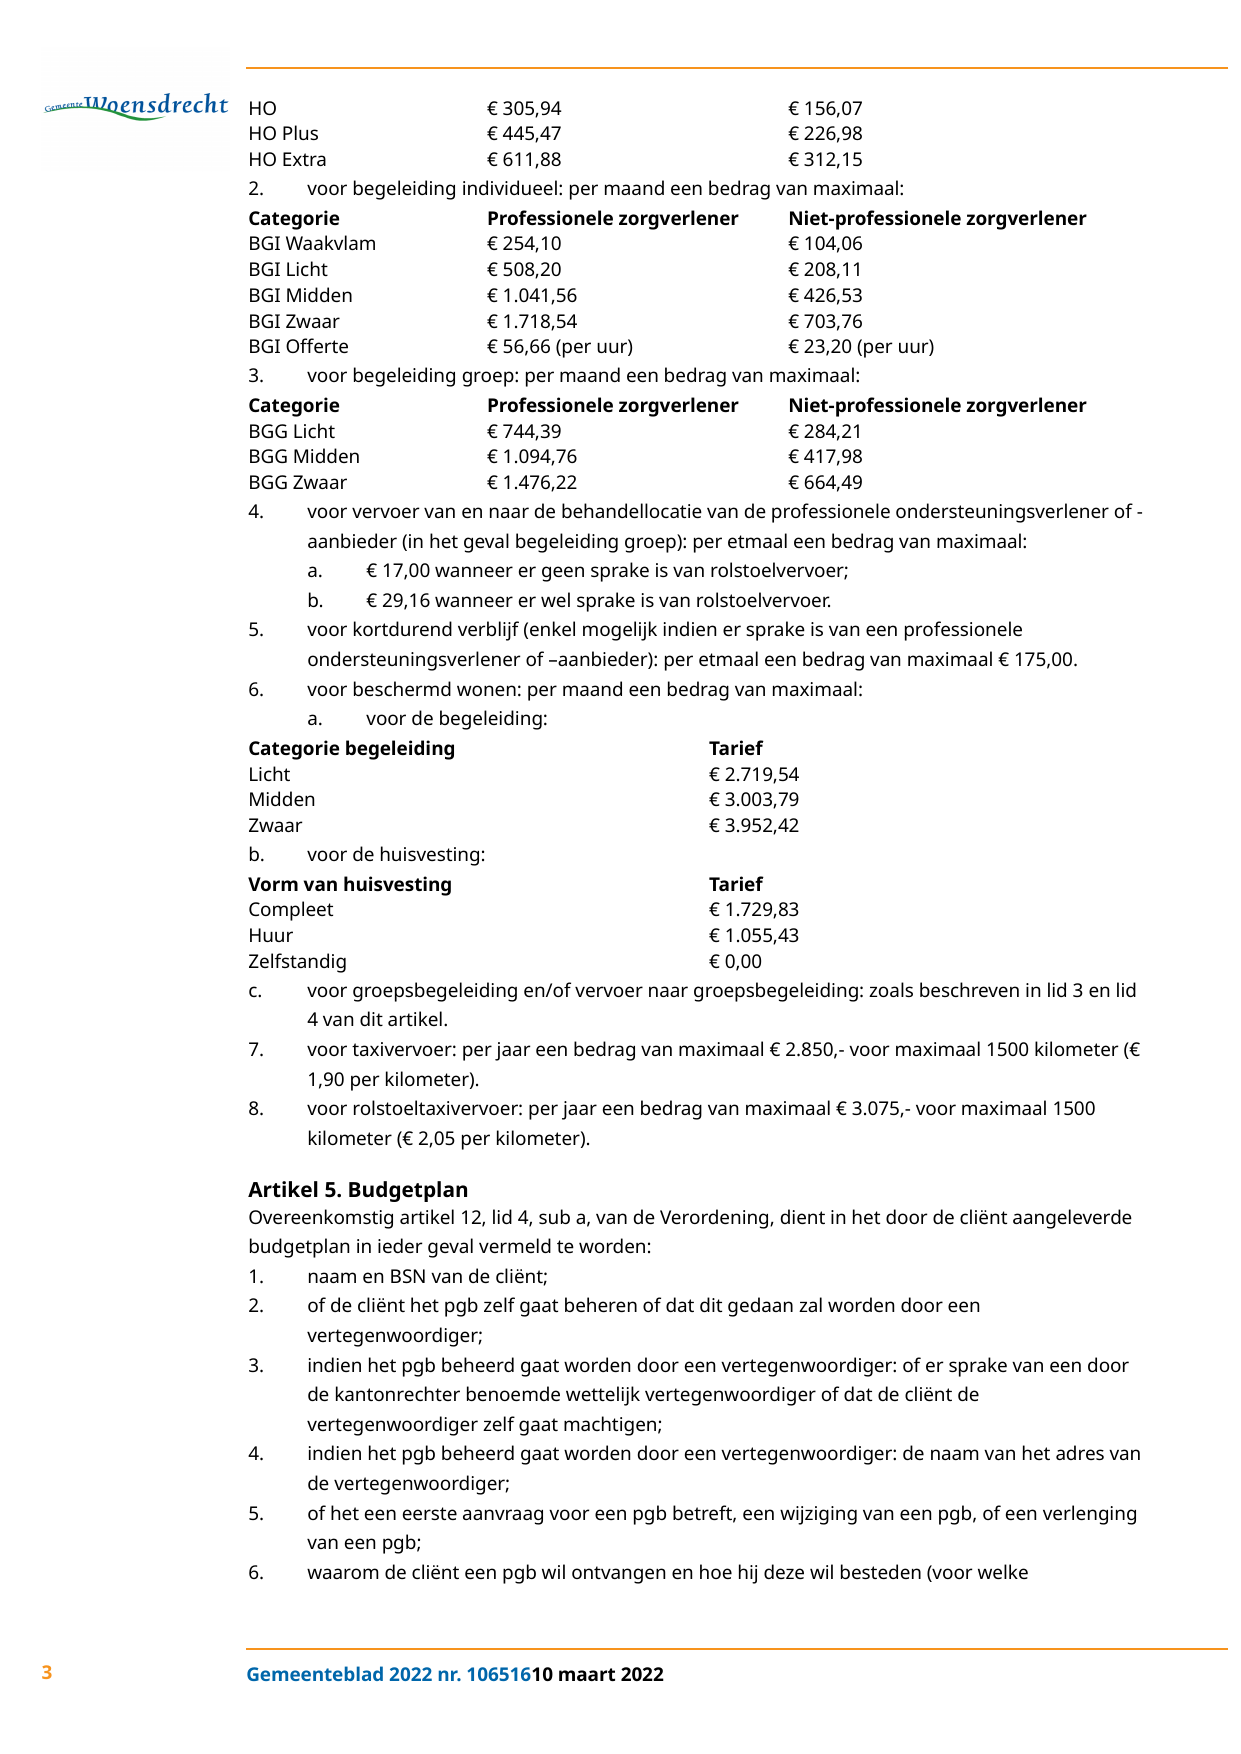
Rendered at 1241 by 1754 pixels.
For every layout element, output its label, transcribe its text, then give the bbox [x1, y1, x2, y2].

table_cell € 508,20 [487, 256, 788, 282]
table_cell € 1.729,83 [709, 897, 1152, 922]
list indien het pgb beheerd gaat worden door een vertegenwoordiger: de naam van het adres van de vertegenwoordiger; [248, 1441, 1152, 1496]
table_cell € 226,98 [788, 121, 1152, 146]
table_cell € 284,21 [788, 418, 1152, 444]
table_cell € 703,76 [788, 308, 1152, 333]
list voor rolstoeltaxivervoer: per jaar een bedrag van maximaal € 3.075,- voor maximaal 1500 kilometer (€ 2,05 per kilometer). [248, 1095, 1152, 1151]
table_cell € 1.476,22 [487, 469, 788, 495]
table_cell € 0,00 [709, 948, 1152, 974]
table_cell € 426,53 [788, 282, 1152, 308]
table_cell € 611,88 [487, 146, 788, 172]
table_cell Huur [248, 923, 709, 948]
table_cell € 445,47 [487, 121, 788, 146]
list of het een eerste aanvraag voor een pgb betreft, een wijziging van een pgb, of een verlenging van een pgb; [248, 1500, 1152, 1555]
table_cell € 3.952,42 [709, 812, 1152, 838]
table_cell € 417,98 [788, 444, 1152, 469]
table_cell HO Plus [248, 121, 487, 146]
table_cell € 664,49 [788, 469, 1152, 495]
list voor vervoer van en naar de behandellocatie van de professionele ondersteuningsverlener of - aanbieder (in het geval begeleiding groep): per etmaal een bedrag van maximaal: [248, 498, 1152, 554]
list voor taxivervoer: per jaar een bedrag van maximaal € 2.850,- voor maximaal 1500 kilometer (€ 1,90 per kilometer). [248, 1036, 1152, 1092]
table_cell € 744,39 [487, 418, 788, 444]
table_header Niet-professionele zorgverlener [788, 392, 1152, 418]
list indien het pgb beheerd gaat worden door een vertegenwoordiger: of er sprake van een door de kantonrechter benoemde wettelijk vertegenwoordiger of dat de cliënt de vertegenwoordiger zelf gaat machtigen; [248, 1352, 1152, 1437]
table_cell Zelfstandig [248, 948, 709, 974]
table_cell BGI Zwaar [248, 308, 487, 333]
table_cell € 254,10 [487, 231, 788, 256]
picture [41, 47, 231, 172]
table_cell Compleet [248, 897, 709, 922]
table_header Categorie [248, 205, 487, 231]
table_header Tarief [709, 871, 1152, 897]
table_cell € 305,94 [487, 95, 788, 121]
list € 29,16 wanneer er wel sprake is van rolstoelvervoer. [307, 587, 1152, 613]
table_cell BGG Zwaar [248, 469, 487, 495]
table_cell BGI Midden [248, 282, 487, 308]
list voor begeleiding groep: per maand een bedrag van maximaal: [248, 362, 1152, 388]
table_cell € 104,06 [788, 231, 1152, 256]
table_cell Midden [248, 787, 709, 812]
list voor de begeleiding: [307, 705, 1152, 731]
list voor groepsbegeleiding en/of vervoer naar groepsbegeleiding: zoals beschreven in lid 3 en lid 4 van dit artikel. [248, 977, 1152, 1032]
table_cell BGI Waakvlam [248, 231, 487, 256]
table_cell € 156,07 [788, 95, 1152, 121]
table_header Vorm van huisvesting [248, 871, 709, 897]
text Overeenkomstig artikel 12, lid 4, sub a, van de Verordening, dient in het door de cliënt aangeleverde budgetplan in ieder geval vermeld te worden: [248, 1204, 1152, 1259]
list voor beschermd wonen: per maand een bedrag van maximaal: [248, 676, 1152, 702]
list € 17,00 wanneer er geen sprake is van rolstoelvervoer; [307, 557, 1152, 583]
table_cell € 312,15 [788, 146, 1152, 172]
list of de cliënt het pgb zelf gaat beheren of dat dit gedaan zal worden door een vertegenwoordiger; [248, 1293, 1152, 1348]
table_cell HO [248, 95, 487, 121]
table_header Niet-professionele zorgverlener [788, 205, 1152, 231]
table_cell € 1.718,54 [487, 308, 788, 333]
table_cell BGG Midden [248, 444, 487, 469]
list voor begeleiding individueel: per maand een bedrag van maximaal: [248, 175, 1152, 201]
table_header Categorie [248, 392, 487, 418]
list voor kortdurend verblijf (enkel mogelijk indien er sprake is van een professionele ondersteuningsverlener of –aanbieder): per etmaal een bedrag van maximaal € 175,00. [248, 617, 1152, 672]
table_cell € 1.041,56 [487, 282, 788, 308]
table_cell BGG Licht [248, 418, 487, 444]
text Artikel 5. Budgetplan [248, 1175, 1152, 1204]
table_cell € 56,66 (per uur) [487, 334, 788, 359]
list voor de huisvesting: [248, 841, 1152, 867]
table_cell € 3.003,79 [709, 787, 1152, 812]
table_header Professionele zorgverlener [487, 205, 788, 231]
table_cell BGI Offerte [248, 334, 487, 359]
table_cell Licht [248, 761, 709, 787]
table_cell € 2.719,54 [709, 761, 1152, 787]
table_cell BGI Licht [248, 256, 487, 282]
table_header Categorie begeleiding [248, 735, 709, 761]
table_header Professionele zorgverlener [487, 392, 788, 418]
table_header Tarief [709, 735, 1152, 761]
table_cell € 1.055,43 [709, 923, 1152, 948]
table_cell € 23,20 (per uur) [788, 334, 1152, 359]
table_cell € 1.094,76 [487, 444, 788, 469]
table_cell € 208,11 [788, 256, 1152, 282]
list naam en BSN van de cliënt; [248, 1263, 1152, 1289]
table_cell HO Extra [248, 146, 487, 172]
list waarom de cliënt een pgb wil ontvangen en hoe hij deze wil besteden (voor welke [248, 1559, 1152, 1584]
table_cell Zwaar [248, 812, 709, 838]
